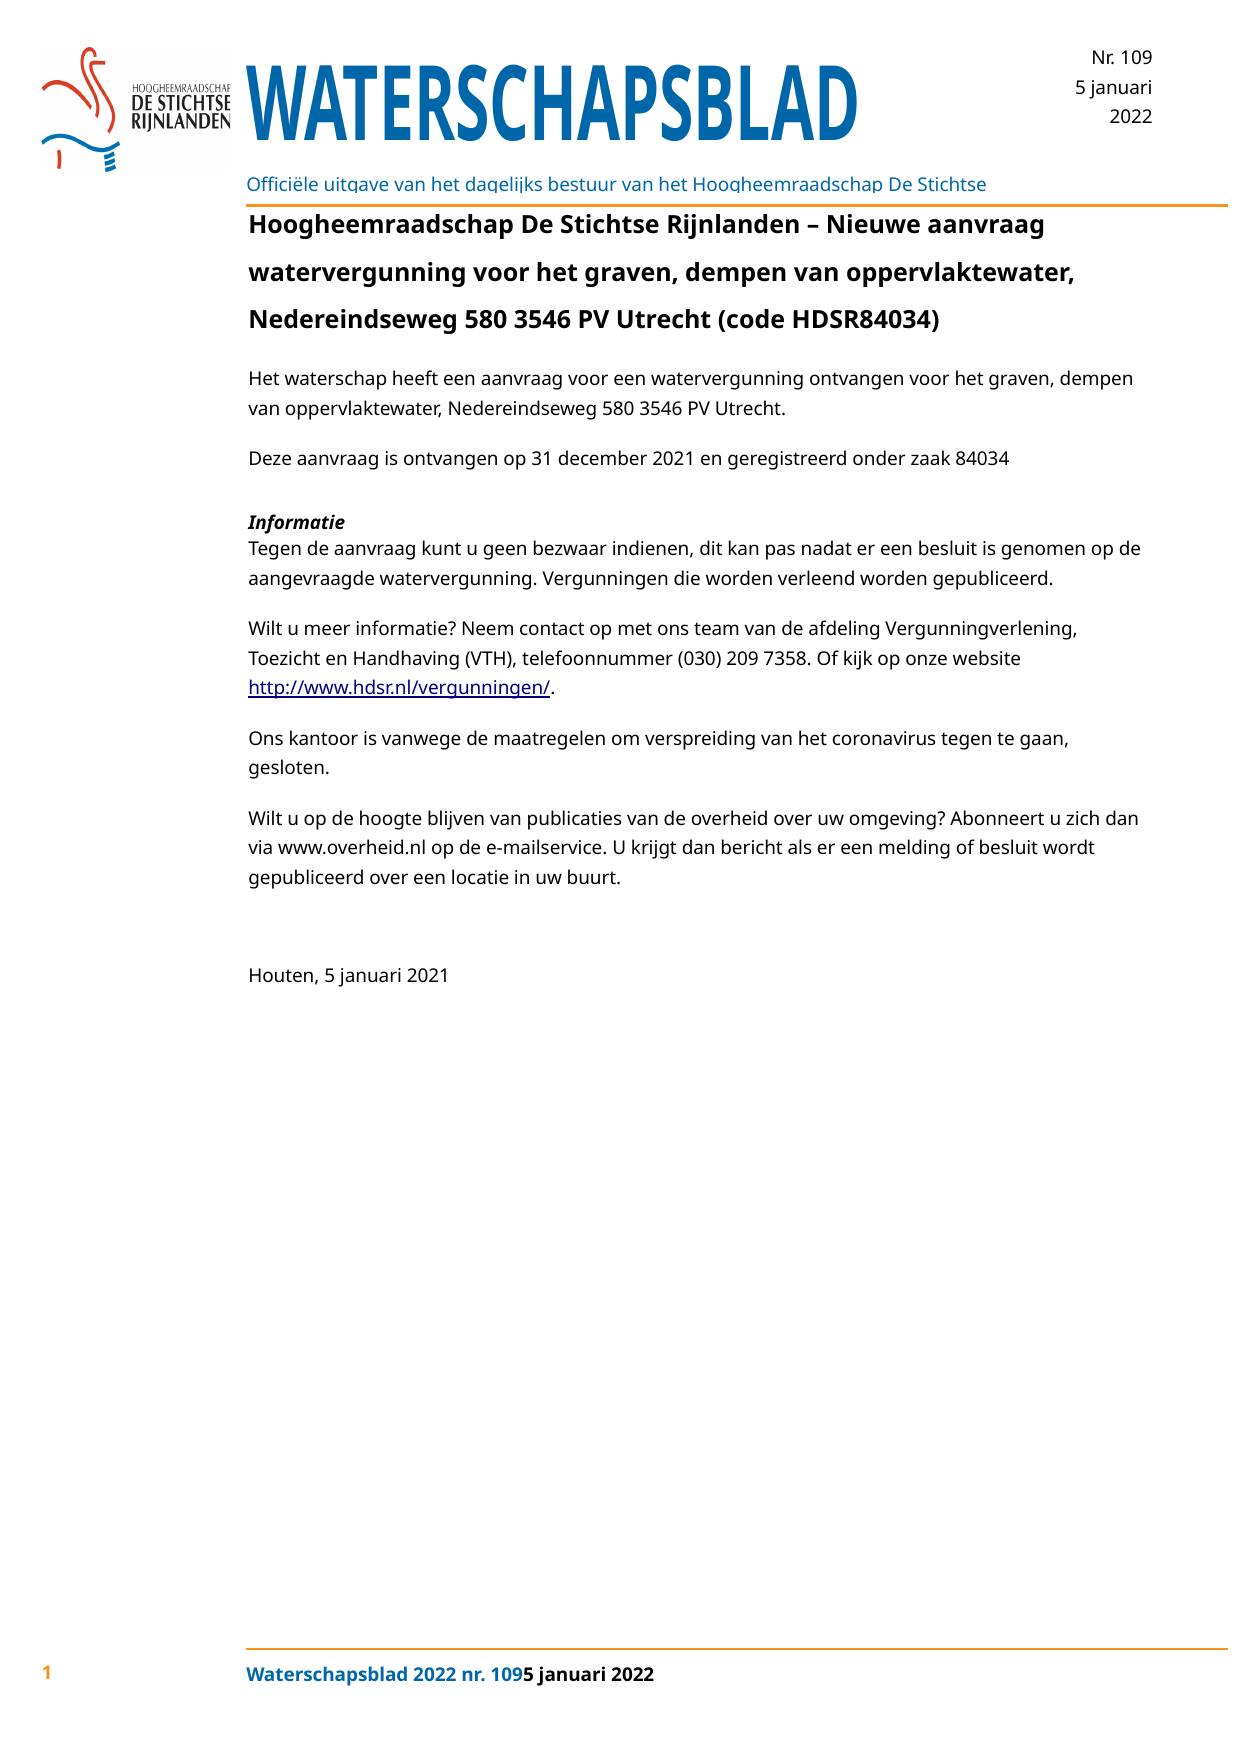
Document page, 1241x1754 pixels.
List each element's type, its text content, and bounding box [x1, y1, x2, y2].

picture [41, 47, 231, 172]
text Tegen de aanvraag kunt u geen bezwaar indienen, dit kan pas nadat er een besluit is genomen op de aangevraagde watervergunning. Vergunningen die worden verleend worden gepubliceerd. [248, 535, 1152, 591]
text Deze aanvraag is ontvangen op 31 december 2021 en geregistreerd onder zaak 84034 [248, 446, 1152, 471]
text Hoogheemraadschap De Stichtse Rijnlanden – Nieuwe aanvraag watervergunning voor het graven, dempen van oppervlaktewater, Nedereindseweg 580 3546 PV Utrecht (code HDSR84034) [248, 207, 1152, 336]
text Wilt u meer informatie? Neem contact op met ons team van de afdeling Vergunningverlening, Toezicht en Handhaving (VTH), telefoonnummer (030) 209 7358. Of kijk op onze website http://www.hdsr.nl/vergunningen/. [248, 615, 1152, 700]
text Wilt u op de hoogte blijven van publicaties van de overheid over uw omgeving? Abonneert u zich dan via www.overheid.nl op de e-mailservice. U krijgt dan bericht als er een melding of besluit wordt gepubliceerd over een locatie in uw buurt. [248, 805, 1152, 890]
text Ons kantoor is vanwege de maatregelen om verspreiding van het coronavirus tegen te gaan, gesloten. [248, 725, 1152, 780]
text Het waterschap heeft een aanvraag voor een watervergunning ontvangen voor het graven, dempen van oppervlaktewater, Nedereindseweg 580 3546 PV Utrecht. [248, 366, 1152, 421]
text Houten, 5 januari 2021 [248, 962, 1152, 988]
text Informatie [248, 509, 1152, 535]
